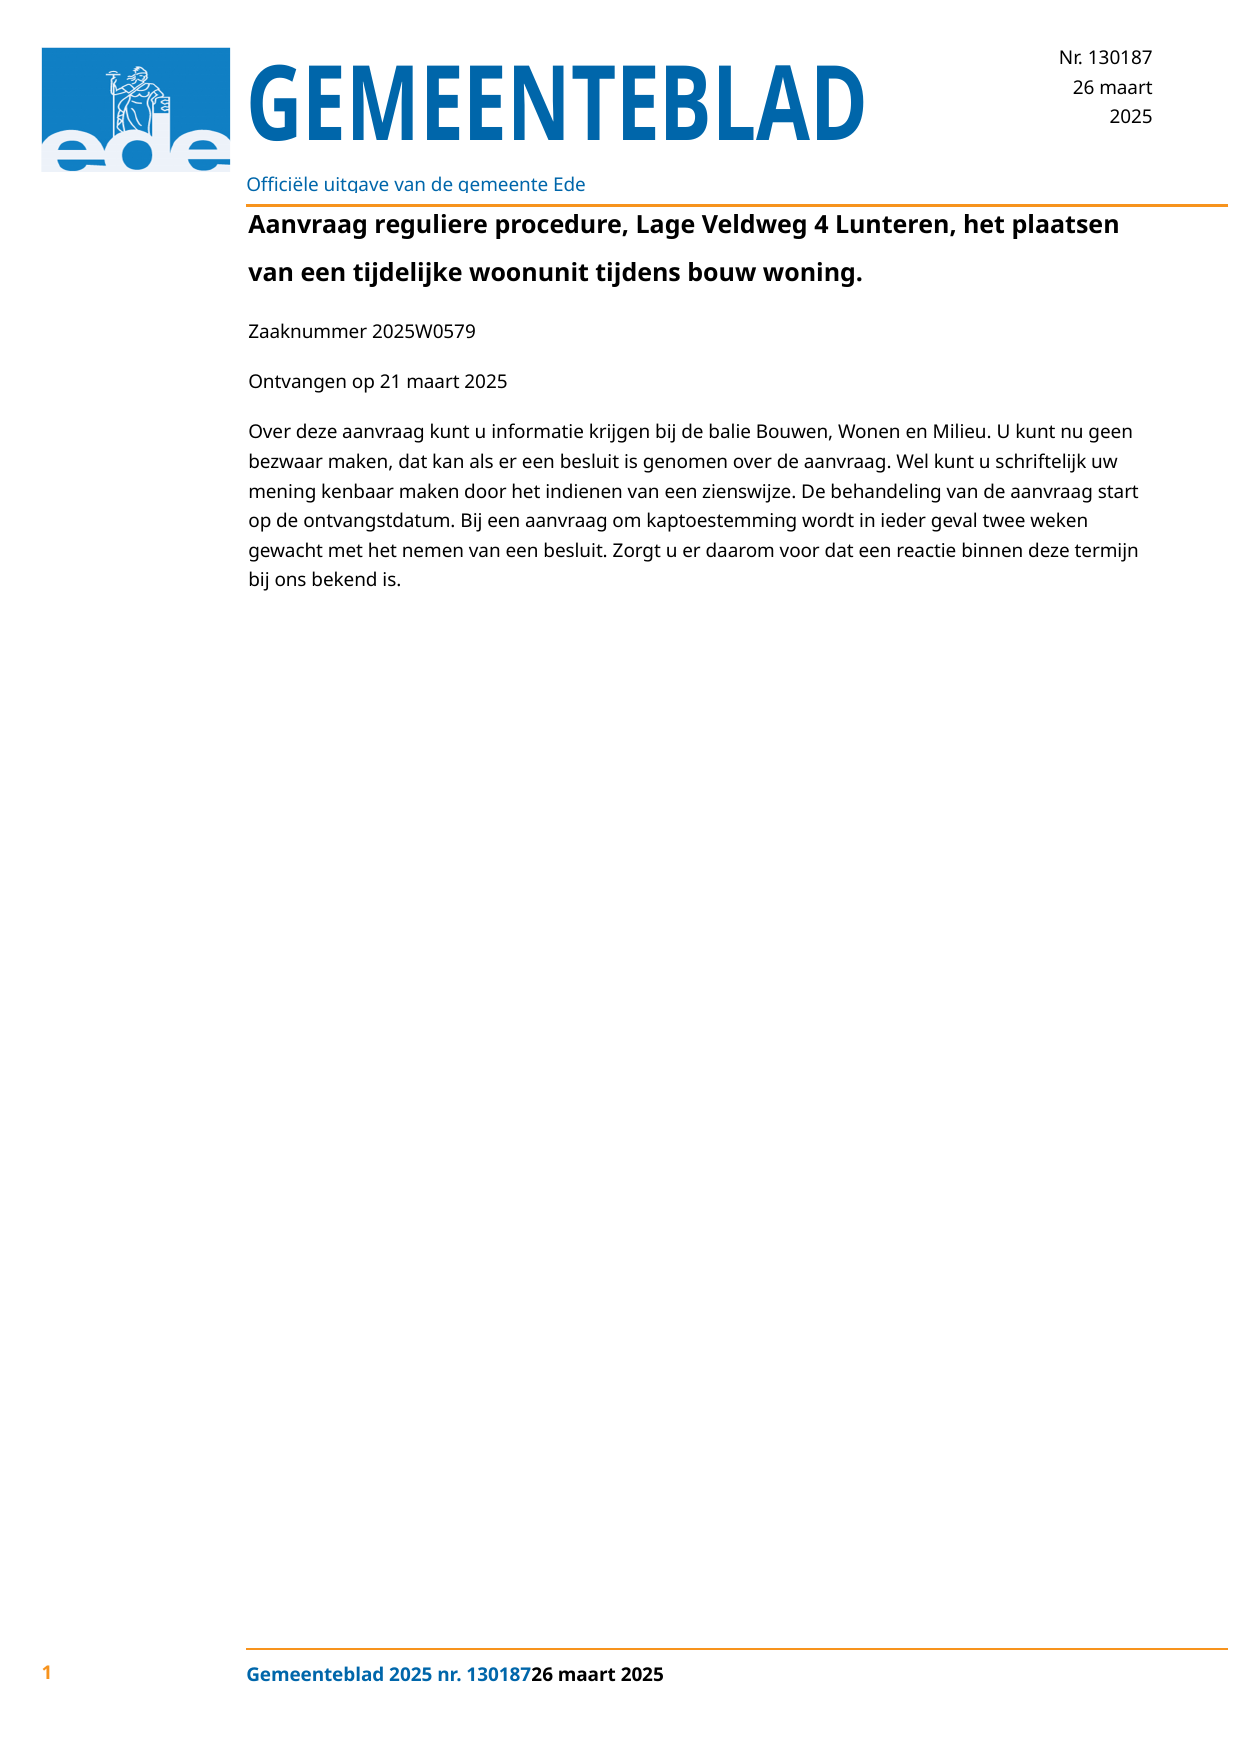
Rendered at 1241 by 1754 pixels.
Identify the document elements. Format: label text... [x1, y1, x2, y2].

text Aanvraag reguliere procedure, Lage Veldweg 4 Lunteren, het plaatsen van een tijdelijke woonunit tijdens bouw woning. [248, 207, 1152, 288]
text Zaaknummer 2025W0579 [248, 318, 1152, 344]
text Ontvangen op 21 maart 2025 [248, 368, 1152, 394]
picture [41, 47, 231, 172]
text Over deze aanvraag kunt u informatie krijgen bij de balie Bouwen, Wonen en Milieu. U kunt nu geen bezwaar maken, dat kan als er een besluit is genomen over de aanvraag. Wel kunt u schriftelijk uw mening kenbaar maken door het indienen van een zienswijze. De behandeling van de aanvraag start op de ontvangstdatum. Bij een aanvraag om kaptoestemming wordt in ieder geval twee weken gewacht met het nemen van een besluit. Zorgt u er daarom voor dat een reactie binnen deze termijn bij ons bekend is. [248, 419, 1152, 592]
